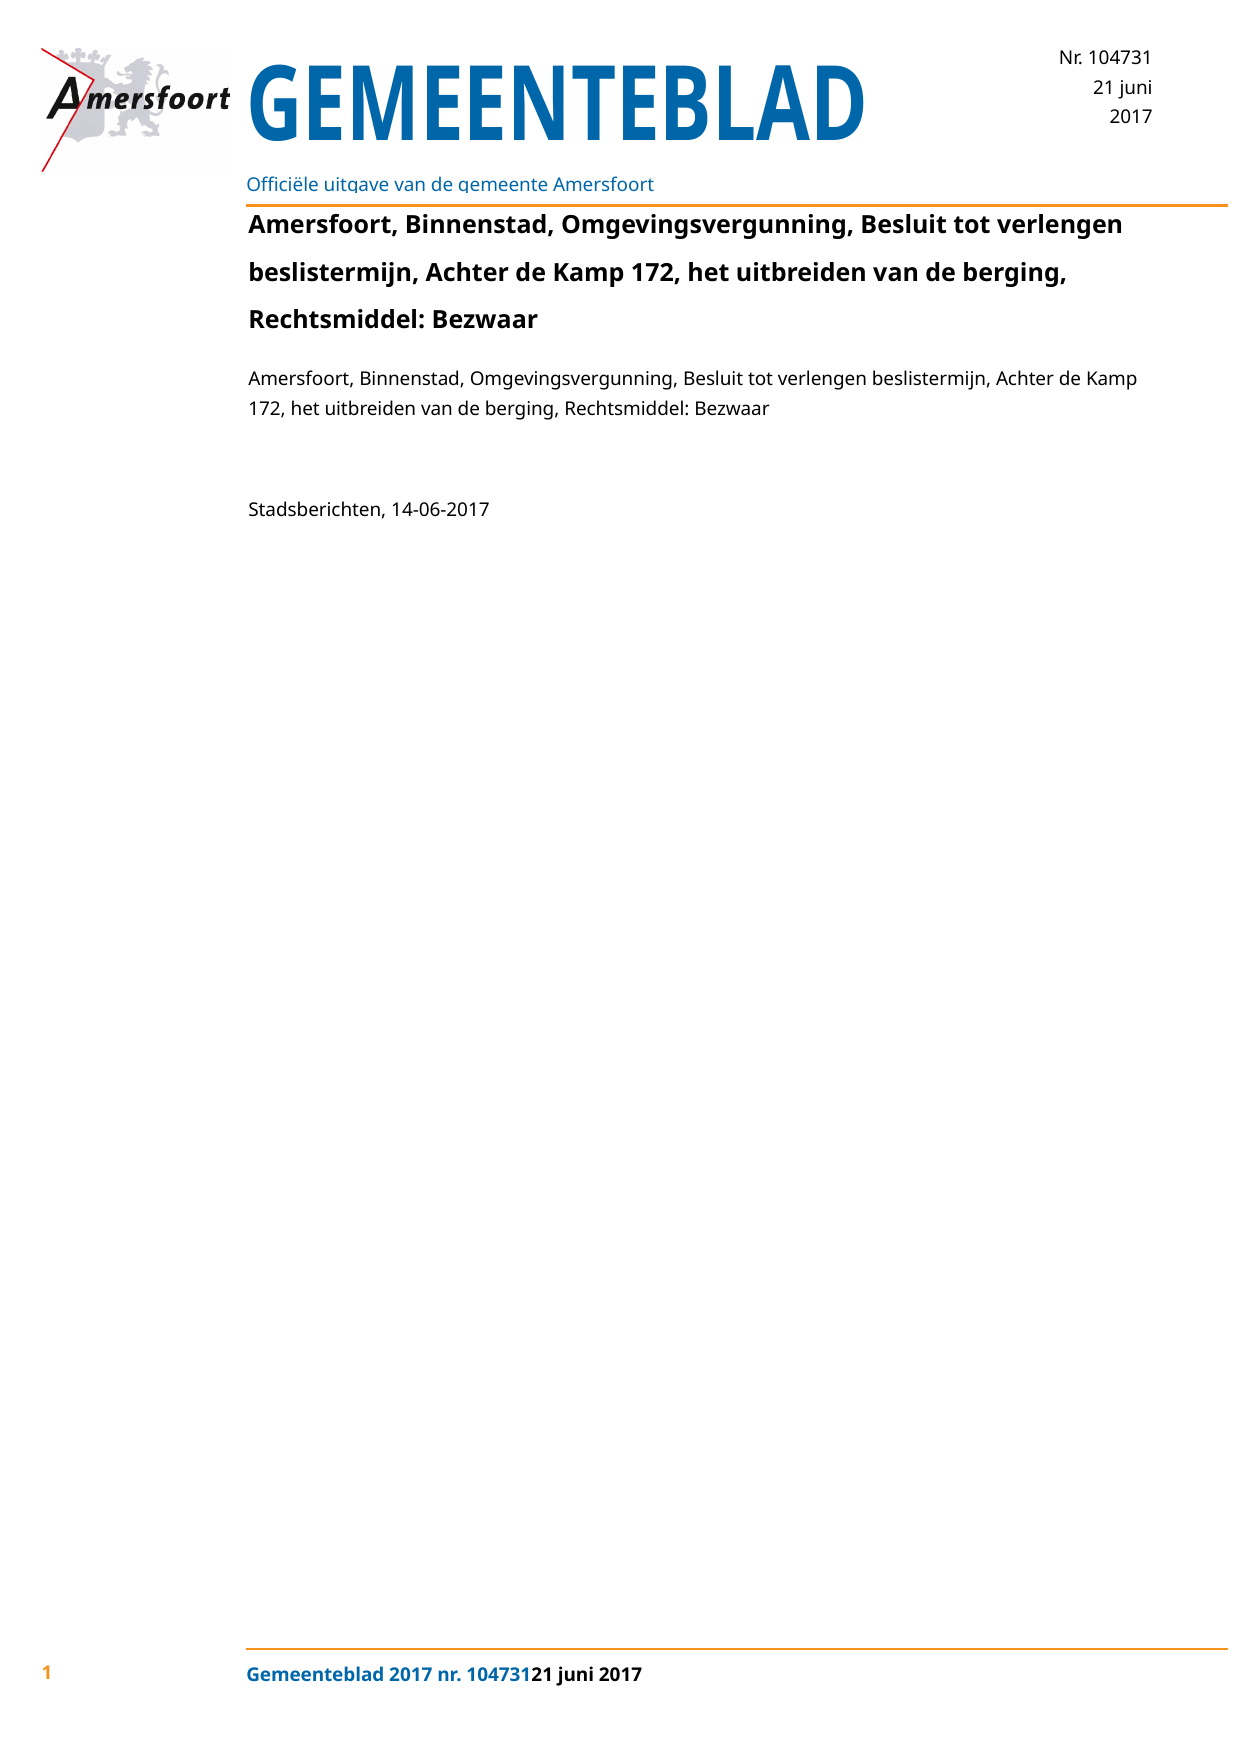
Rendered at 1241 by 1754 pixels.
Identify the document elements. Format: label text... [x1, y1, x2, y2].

text Amersfoort, Binnenstad, Omgevingsvergunning, Besluit tot verlengen beslistermijn, Achter de Kamp 172, het uitbreiden van de berging, Rechtsmiddel: Bezwaar [248, 207, 1152, 336]
text Amersfoort, Binnenstad, Omgevingsvergunning, Besluit tot verlengen beslistermijn, Achter de Kamp 172, het uitbreiden van de berging, Rechtsmiddel: Bezwaar [248, 366, 1152, 421]
text Stadsberichten, 14-06-2017 [248, 496, 1152, 522]
picture [41, 47, 231, 172]
